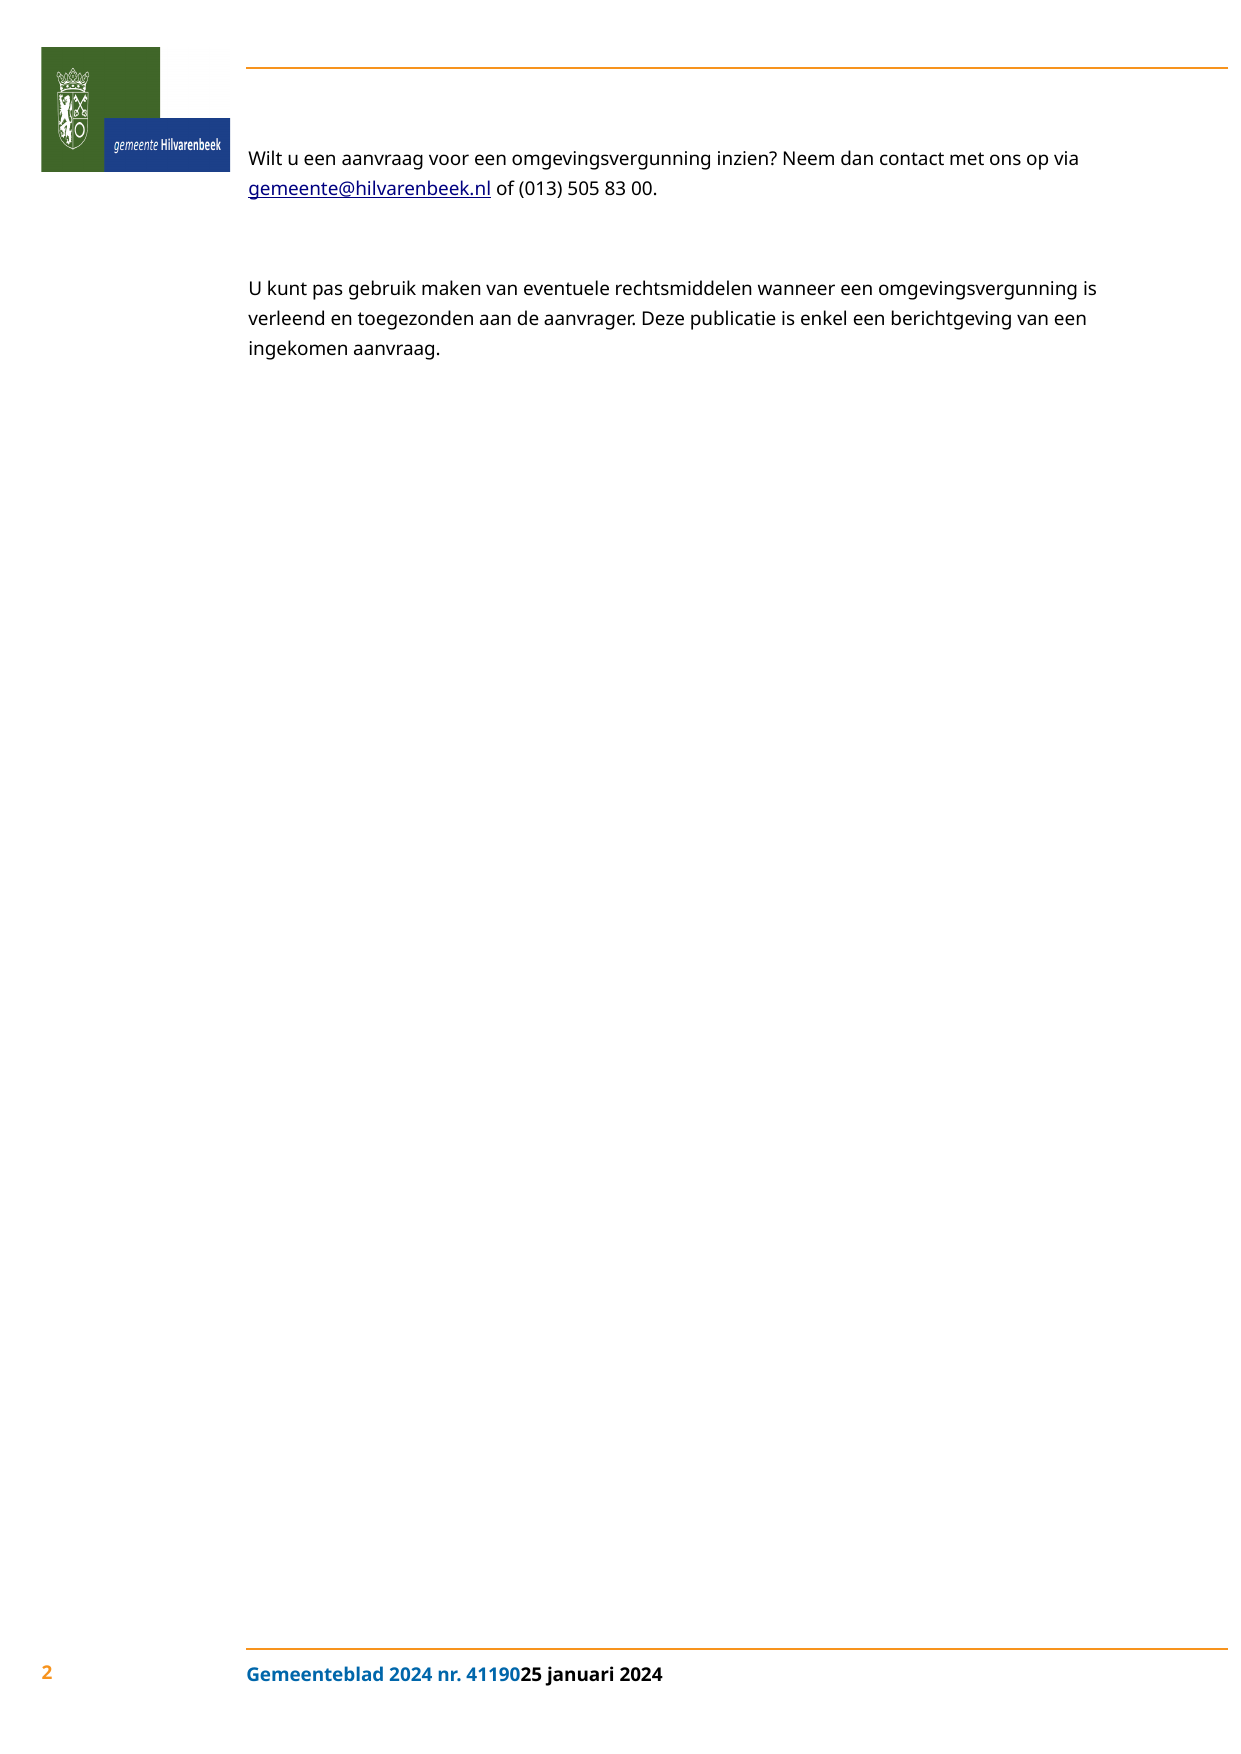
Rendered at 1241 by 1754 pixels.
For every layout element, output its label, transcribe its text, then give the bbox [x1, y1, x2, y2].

text Wilt u een aanvraag voor een omgevingsvergunning inzien? Neem dan contact met ons op via gemeente@hilvarenbeek.nl of (013) 505 83 00. [248, 145, 1152, 201]
text U kunt pas gebruik maken van eventuele rechtsmiddelen wanneer een omgevingsvergunning is verleend en toegezonden aan de aanvrager. Deze publicatie is enkel een berichtgeving van een ingekomen aanvraag. [248, 276, 1152, 361]
picture [41, 47, 231, 172]
